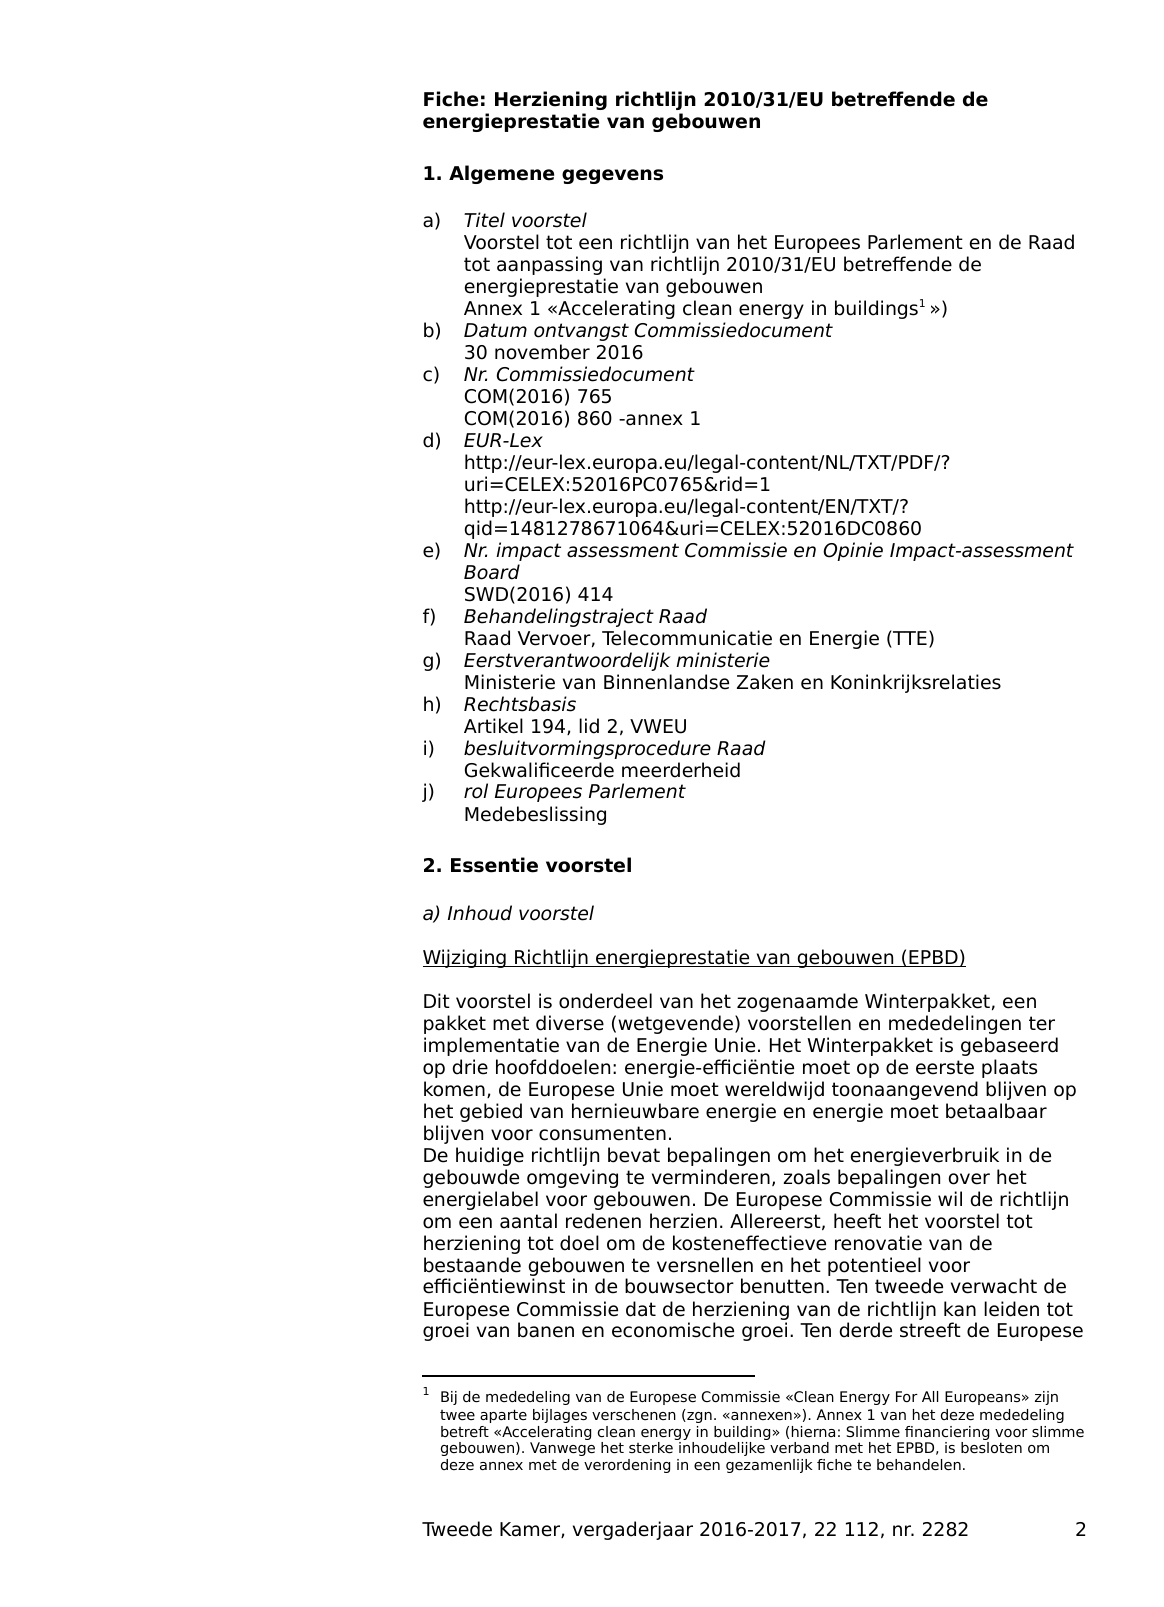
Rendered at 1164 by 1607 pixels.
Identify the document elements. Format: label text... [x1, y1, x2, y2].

text b) Datum ontvangst Commissiedocument [422, 320, 1087, 342]
text Annex 1 «Accelerating clean energy in buildings») [464, 298, 1087, 320]
text d) EUR-Lex [422, 430, 1087, 452]
subtitle 1. Algemene gegevens [422, 163, 1087, 185]
text Voorstel tot een richtlijn van het Europees Parlement en de Raad tot aanpassing van richtlijn 2010/31/EU betreffende de energieprestatie van gebouwen [464, 232, 1087, 298]
text http://eur-lex.europa.eu/legal-content/NL/TXT/PDF/?uri=CELEX:52016PC0765&rid=1 [464, 452, 1087, 496]
text g) Eerstverantwoordelijk ministerie [422, 649, 1087, 672]
subtitle Fiche: Herziening richtlijn 2010/31/EU betreffende de energieprestatie van gebouwen [422, 89, 1087, 133]
text e) Nr. impact assessment Commissie en Opinie Impact-assessment Board [422, 540, 1087, 584]
text Dit voorstel is onderdeel van het zogenaamde Winterpakket, een pakket met diverse (wetgevende) voorstellen en mededelingen ter implementatie van de Energie Unie. Het Winterpakket is gebaseerd op drie hoofddoelen: energie-efficiëntie moet op de eerste plaats komen, de Europese Unie moet wereldwijd toonaangevend blijven op het gebied van hernieuwbare energie en energie moet betaalbaar blijven voor consumenten. [422, 991, 1087, 1144]
text De huidige richtlijn bevat bepalingen om het energieverbruik in de gebouwde omgeving te verminderen, zoals bepalingen over het energielabel voor gebouwen. De Europese Commissie wil de richtlijn om een aantal redenen herzien. Allereerst, heeft het voorstel tot herziening tot doel om de kosteneffectieve renovatie van de bestaande gebouwen te versnellen en het potentieel voor efficiëntiewinst in de bouwsector benutten. Ten tweede verwacht de Europese Commissie dat de herziening van de richtlijn kan leiden tot groei van banen en economische groei. Ten derde streeft de Europese [422, 1144, 1087, 1342]
text i) besluitvormingsprocedure Raad [422, 737, 1087, 759]
text j) rol Europees Parlement [422, 781, 1087, 803]
subtitle a) Inhoud voorstel [422, 902, 1087, 924]
text Raad Vervoer, Telecommunicatie en Energie (TTE) [464, 628, 1087, 649]
text Bij de mededeling van de Europese Commissie «Clean Energy For All Europeans» zijn twee aparte bijlages verschenen (zgn. «annexen»). Annex 1 van het deze mededeling betreft «Accelerating clean energy in building» (hierna: Slimme financiering voor slimme gebouwen). Vanwege het sterke inhoudelijke verband met het EPBD, is besloten om deze annex met de verordening in een gezamenlijk fiche te behandelen. [422, 1385, 1087, 1474]
text Artikel 194, lid 2, VWEU [464, 716, 1087, 737]
text Gekwalificeerde meerderheid [464, 759, 1087, 781]
text c) Nr. Commissiedocument [422, 364, 1087, 386]
text h) Rechtsbasis [422, 693, 1087, 716]
subtitle 2. Essentie voorstel [422, 855, 1087, 877]
text http://eur-lex.europa.eu/legal-content/EN/TXT/?qid=1481278671064&uri=CELEX:52016DC0860 [464, 496, 1087, 540]
text COM(2016) 765 [464, 386, 1087, 408]
subtitle Wijziging Richtlijn energieprestatie van gebouwen (EPBD) [422, 947, 1087, 968]
text Ministerie van Binnenlandse Zaken en Koninkrijksrelaties [464, 672, 1087, 693]
text Medebeslissing [464, 803, 1087, 825]
text SWD(2016) 414 [464, 584, 1087, 606]
text a) Titel voorstel [422, 210, 1087, 232]
text COM(2016) 860 -annex 1 [464, 408, 1087, 430]
text f) Behandelingstraject Raad [422, 606, 1087, 628]
text 30 november 2016 [464, 342, 1087, 364]
